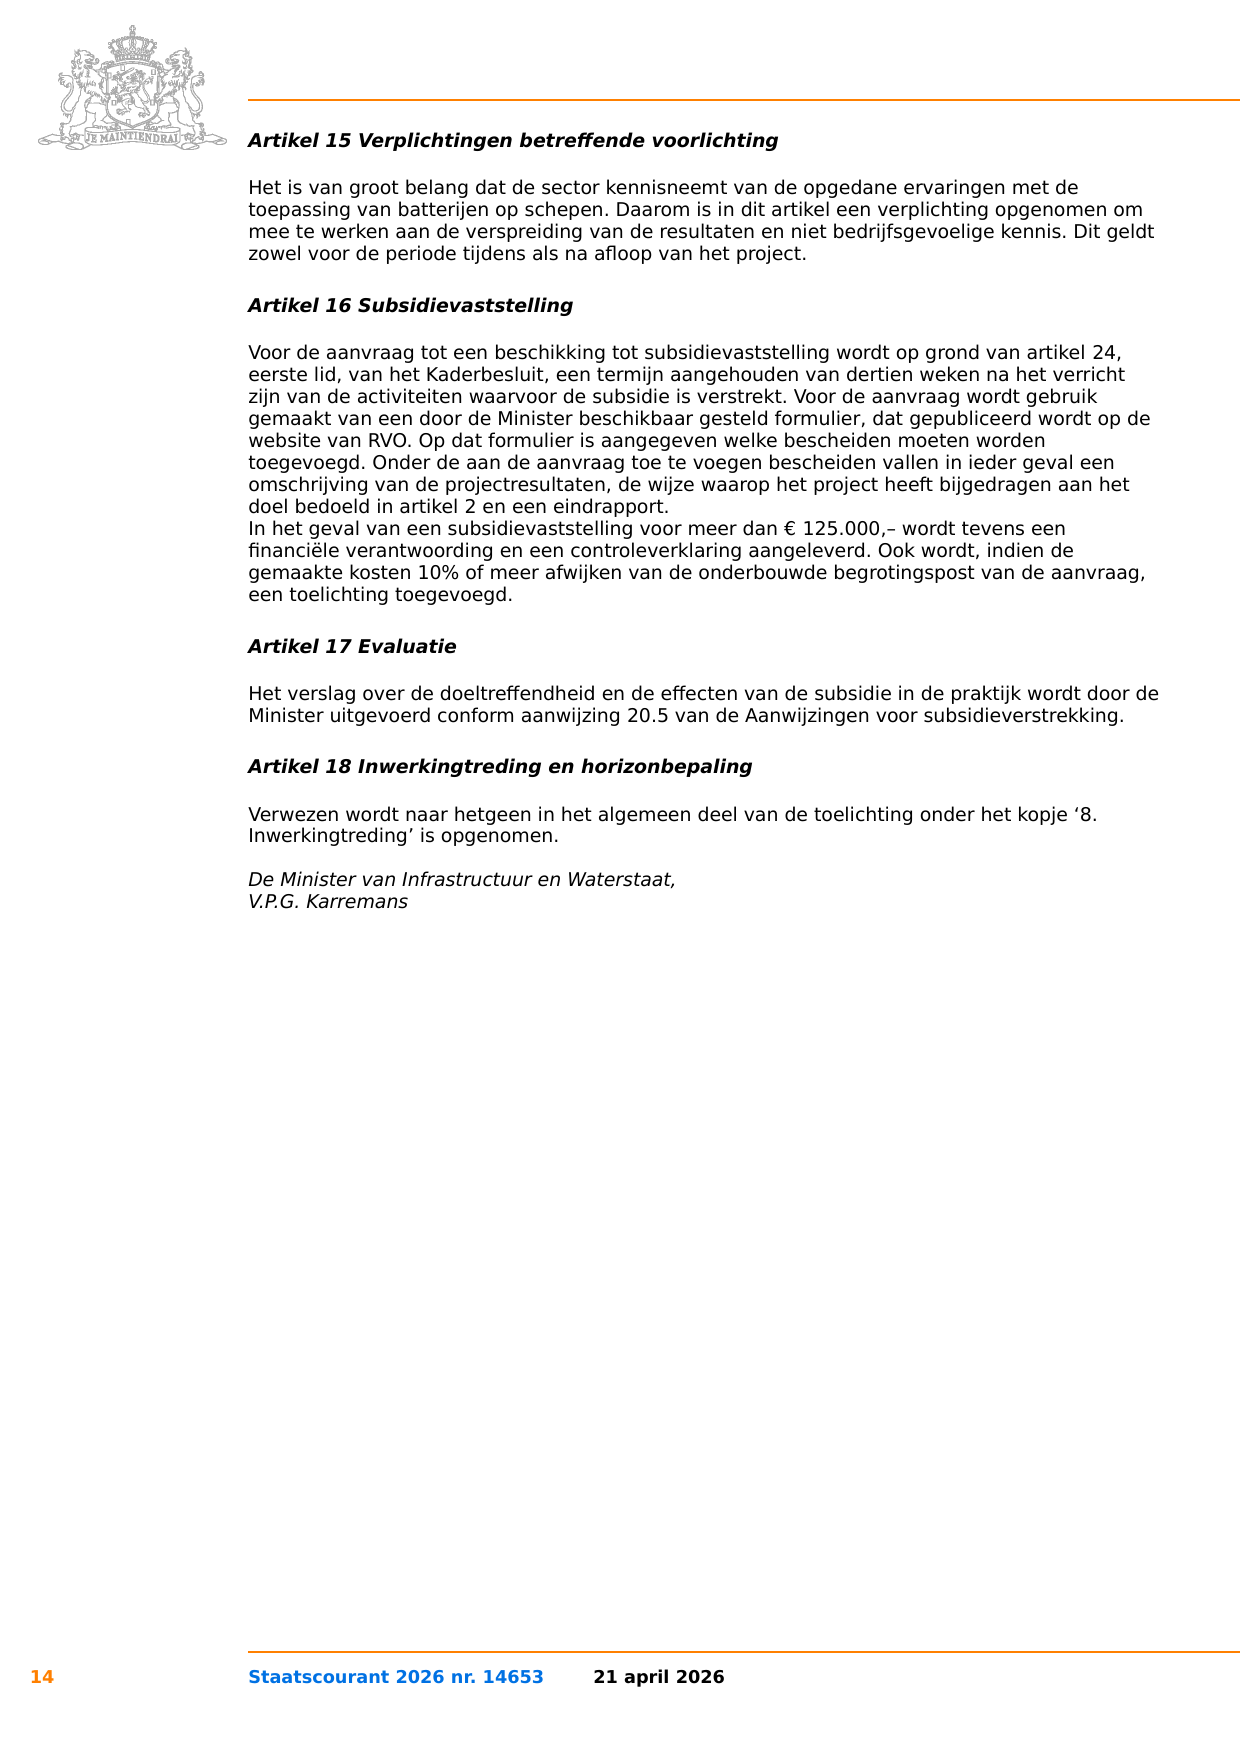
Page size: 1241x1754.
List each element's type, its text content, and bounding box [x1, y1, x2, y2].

text Voor de aanvraag tot een beschikking tot subsidievaststelling wordt op grond van artikel 24, eerste lid, van het Kaderbesluit, een termijn aangehouden van dertien weken na het verricht zijn van de activiteiten waarvoor de subsidie is verstrekt. Voor de aanvraag wordt gebruik gemaakt van een door de Minister beschikbaar gesteld formulier, dat gepubliceerd wordt op de website van RVO. Op dat formulier is aangegeven welke bescheiden moeten worden toegevoegd. Onder de aan de aanvraag toe te voegen bescheiden vallen in ieder geval een omschrijving van de projectresultaten, de wijze waarop het project heeft bijgedragen aan het doel bedoeld in artikel 2 en een eindrapport. [248, 342, 1163, 518]
text Het verslag over de doeltreffendheid en de effecten van de subsidie in de praktijk wordt door de Minister uitgevoerd conform aanwijzing 20.5 van de Aanwijzingen voor subsidieverstrekking. [248, 682, 1163, 726]
subtitle Artikel 16 Subsidievaststelling [248, 295, 1163, 317]
text Het is van groot belang dat de sector kennisneemt van de opgedane ervaringen met de toepassing van batterijen op schepen. Daarom is in dit artikel een verplichting opgenomen om mee te werken aan de verspreiding van de resultaten en niet bedrijfsgevoelige kennis. Dit geldt zowel voor de periode tijdens als na afloop van het project. [248, 177, 1163, 265]
text In het geval van een subsidievaststelling voor meer dan € 125.000,– wordt tevens een financiële verantwoording en een controleverklaring aangeleverd. Ook wordt, indien de gemaakte kosten 10% of meer afwijken van de onderbouwde begrotingspost van de aanvraag, een toelichting toegevoegd. [248, 518, 1163, 606]
subtitle Artikel 18 Inwerkingtreding en horizonbepaling [248, 756, 1163, 778]
subtitle Artikel 15 Verplichtingen betreffende voorlichting [248, 130, 1163, 152]
text Verwezen wordt naar hetgeen in het algemeen deel van de toelichting onder het kopje ‘8. Inwerkingtreding’ is opgenomen. [248, 803, 1163, 847]
text De Minister van Infrastructuur en Waterstaat, V.P.G. Karremans [248, 869, 1163, 913]
subtitle Artikel 17 Evaluatie [248, 636, 1163, 657]
picture [38, 25, 227, 150]
